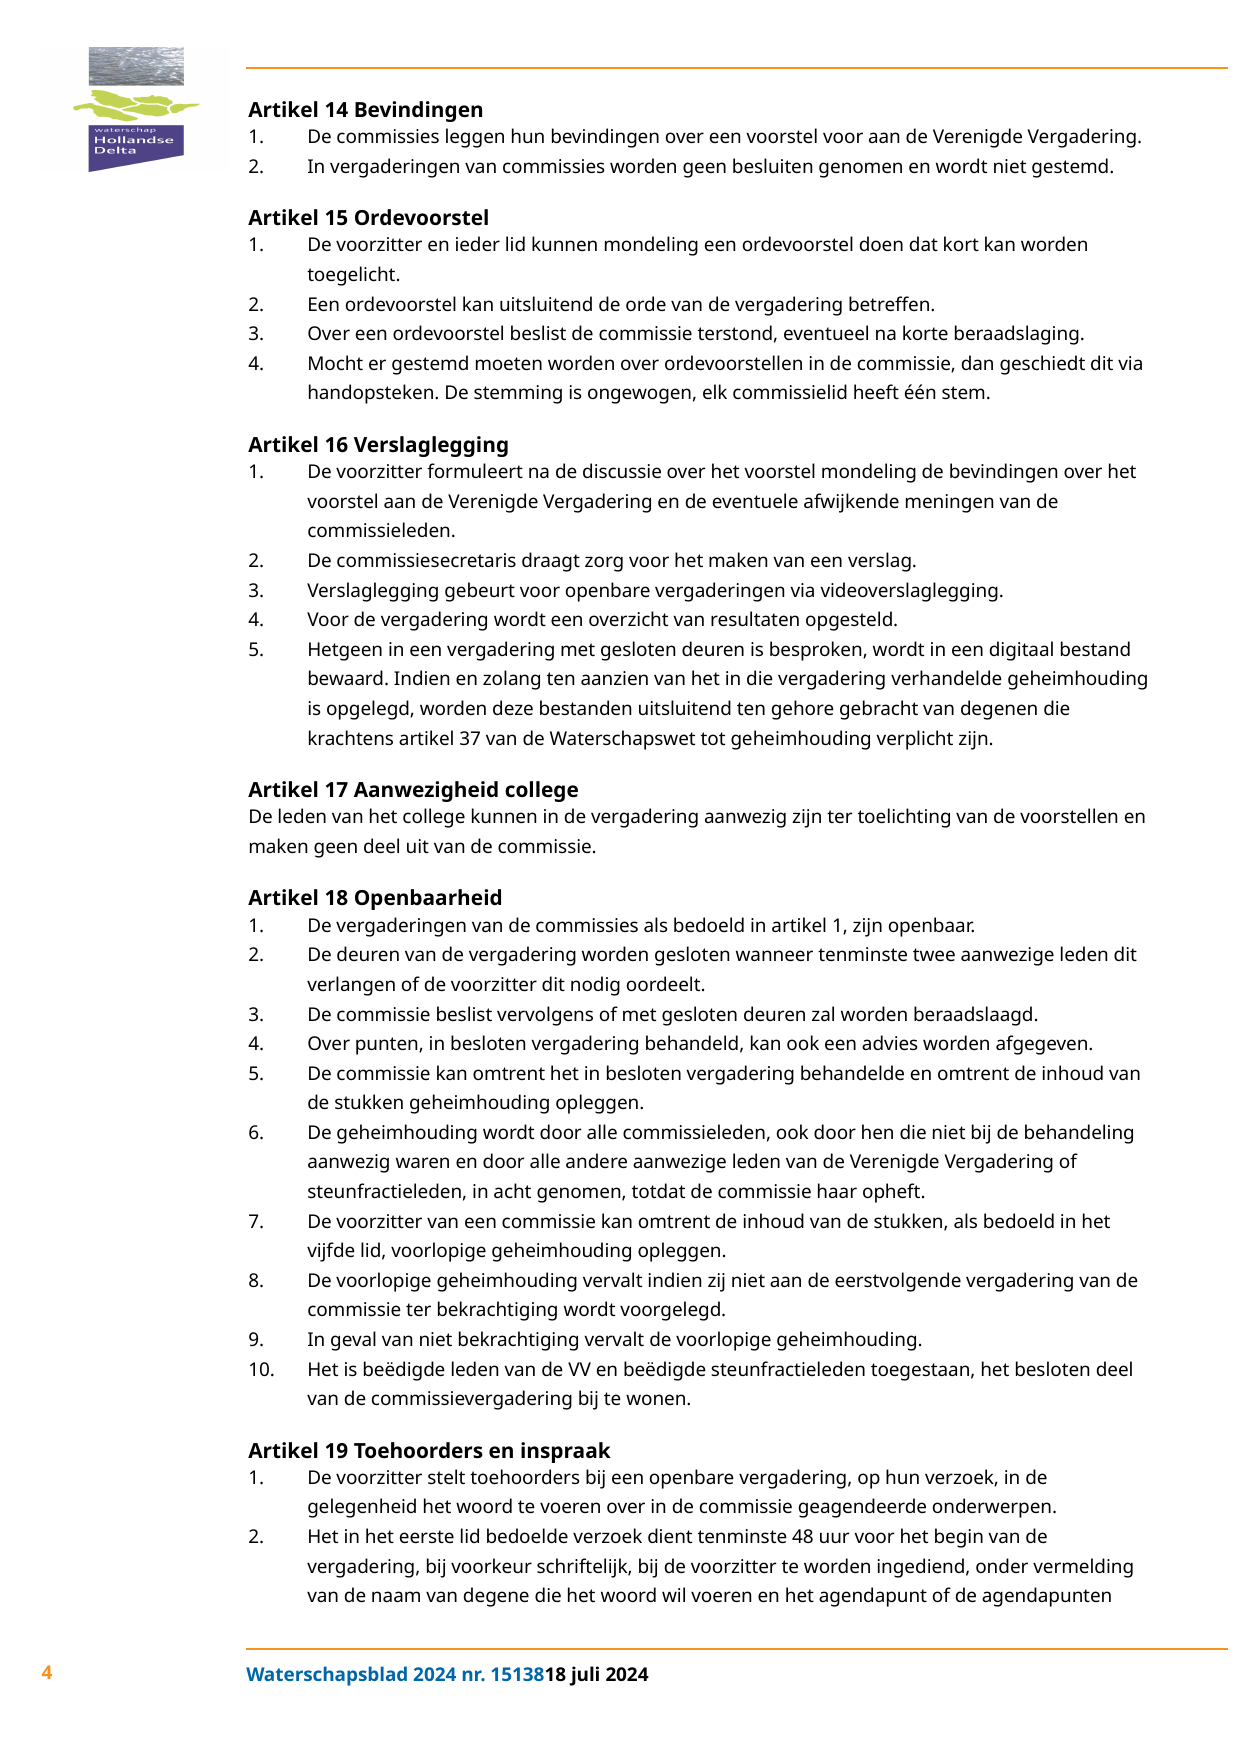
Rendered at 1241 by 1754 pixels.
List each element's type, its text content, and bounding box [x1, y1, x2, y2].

text Artikel 16 Verslaglegging [248, 430, 1152, 458]
text Artikel 15 Ordevoorstel [248, 203, 1152, 232]
text Artikel 14 Bevindingen [248, 95, 1152, 123]
list Het is beëdigde leden van de VV en beëdigde steunfractieleden toegestaan, het besloten deel van de commissievergadering bij te wonen. [248, 1356, 1152, 1411]
text Artikel 19 Toehoorders en inspraak [248, 1436, 1152, 1464]
list De geheimhouding wordt door alle commissieleden, ook door hen die niet bij de behandeling aanwezig waren en door alle andere aanwezige leden van de Verenigde Vergadering of steunfractieleden, in acht genomen, totdat de commissie haar opheft. [248, 1119, 1152, 1204]
list In vergaderingen van commissies worden geen besluiten genomen en wordt niet gestemd. [248, 153, 1152, 178]
list Verslaglegging gebeurt voor openbare vergaderingen via videoverslaglegging. [248, 577, 1152, 602]
text Artikel 18 Openbaarheid [248, 883, 1152, 912]
list De voorzitter stelt toehoorders bij een openbare vergadering, op hun verzoek, in de gelegenheid het woord te voeren over in de commissie geagendeerde onderwerpen. [248, 1464, 1152, 1519]
list De voorzitter van een commissie kan omtrent de inhoud van de stukken, als bedoeld in het vijfde lid, voorlopige geheimhouding opleggen. [248, 1208, 1152, 1263]
list Het in het eerste lid bedoelde verzoek dient tenminste 48 uur voor het begin van de vergadering, bij voorkeur schriftelijk, bij de voorzitter te worden ingediend, onder vermelding van de naam van degene die het woord wil voeren en het agendapunt of de agendapunten [248, 1523, 1152, 1608]
list De commissie beslist vervolgens of met gesloten deuren zal worden beraadslaagd. [248, 1001, 1152, 1026]
list De vergaderingen van de commissies als bedoeld in artikel 1, zijn openbaar. [248, 912, 1152, 938]
text Artikel 17 Aanwezigheid college [248, 775, 1152, 803]
list Over een ordevoorstel beslist de commissie terstond, eventueel na korte beraadslaging. [248, 320, 1152, 346]
list De deuren van de vergadering worden gesloten wanneer tenminste twee aanwezige leden dit verlangen of de voorzitter dit nodig oordeelt. [248, 942, 1152, 997]
list Een ordevoorstel kan uitsluitend de orde van de vergadering betreffen. [248, 291, 1152, 317]
list De commissie kan omtrent het in besloten vergadering behandelde en omtrent de inhoud van de stukken geheimhouding opleggen. [248, 1060, 1152, 1115]
list Hetgeen in een vergadering met gesloten deuren is besproken, wordt in een digitaal bestand bewaard. Indien en zolang ten aanzien van het in die vergadering verhandelde geheimhouding is opgelegd, worden deze bestanden uitsluitend ten gehore gebracht van degenen die krachtens artikel 37 van de Waterschapswet tot geheimhouding verplicht zijn. [248, 636, 1152, 750]
picture [41, 47, 231, 172]
list Mocht er gestemd moeten worden over ordevoorstellen in de commissie, dan geschiedt dit via handopsteken. De stemming is ongewogen, elk commissielid heeft één stem. [248, 350, 1152, 405]
list In geval van niet bekrachtiging vervalt de voorlopige geheimhouding. [248, 1326, 1152, 1352]
list De voorzitter en ieder lid kunnen mondeling een ordevoorstel doen dat kort kan worden toegelicht. [248, 232, 1152, 287]
list De voorlopige geheimhouding vervalt indien zij niet aan de eerstvolgende vergadering van de commissie ter bekrachtiging wordt voorgelegd. [248, 1267, 1152, 1322]
list De voorzitter formuleert na de discussie over het voorstel mondeling de bevindingen over het voorstel aan de Verenigde Vergadering en de eventuele afwijkende meningen van de commissieleden. [248, 458, 1152, 543]
list Voor de vergadering wordt een overzicht van resultaten opgesteld. [248, 606, 1152, 632]
list Over punten, in besloten vergadering behandeld, kan ook een advies worden afgegeven. [248, 1030, 1152, 1056]
list De commissiesecretaris draagt zorg voor het maken van een verslag. [248, 547, 1152, 573]
list De commissies leggen hun bevindingen over een voorstel voor aan de Verenigde Vergadering. [248, 123, 1152, 149]
text De leden van het college kunnen in de vergadering aanwezig zijn ter toelichting van de voorstellen en maken geen deel uit van de commissie. [248, 803, 1152, 859]
